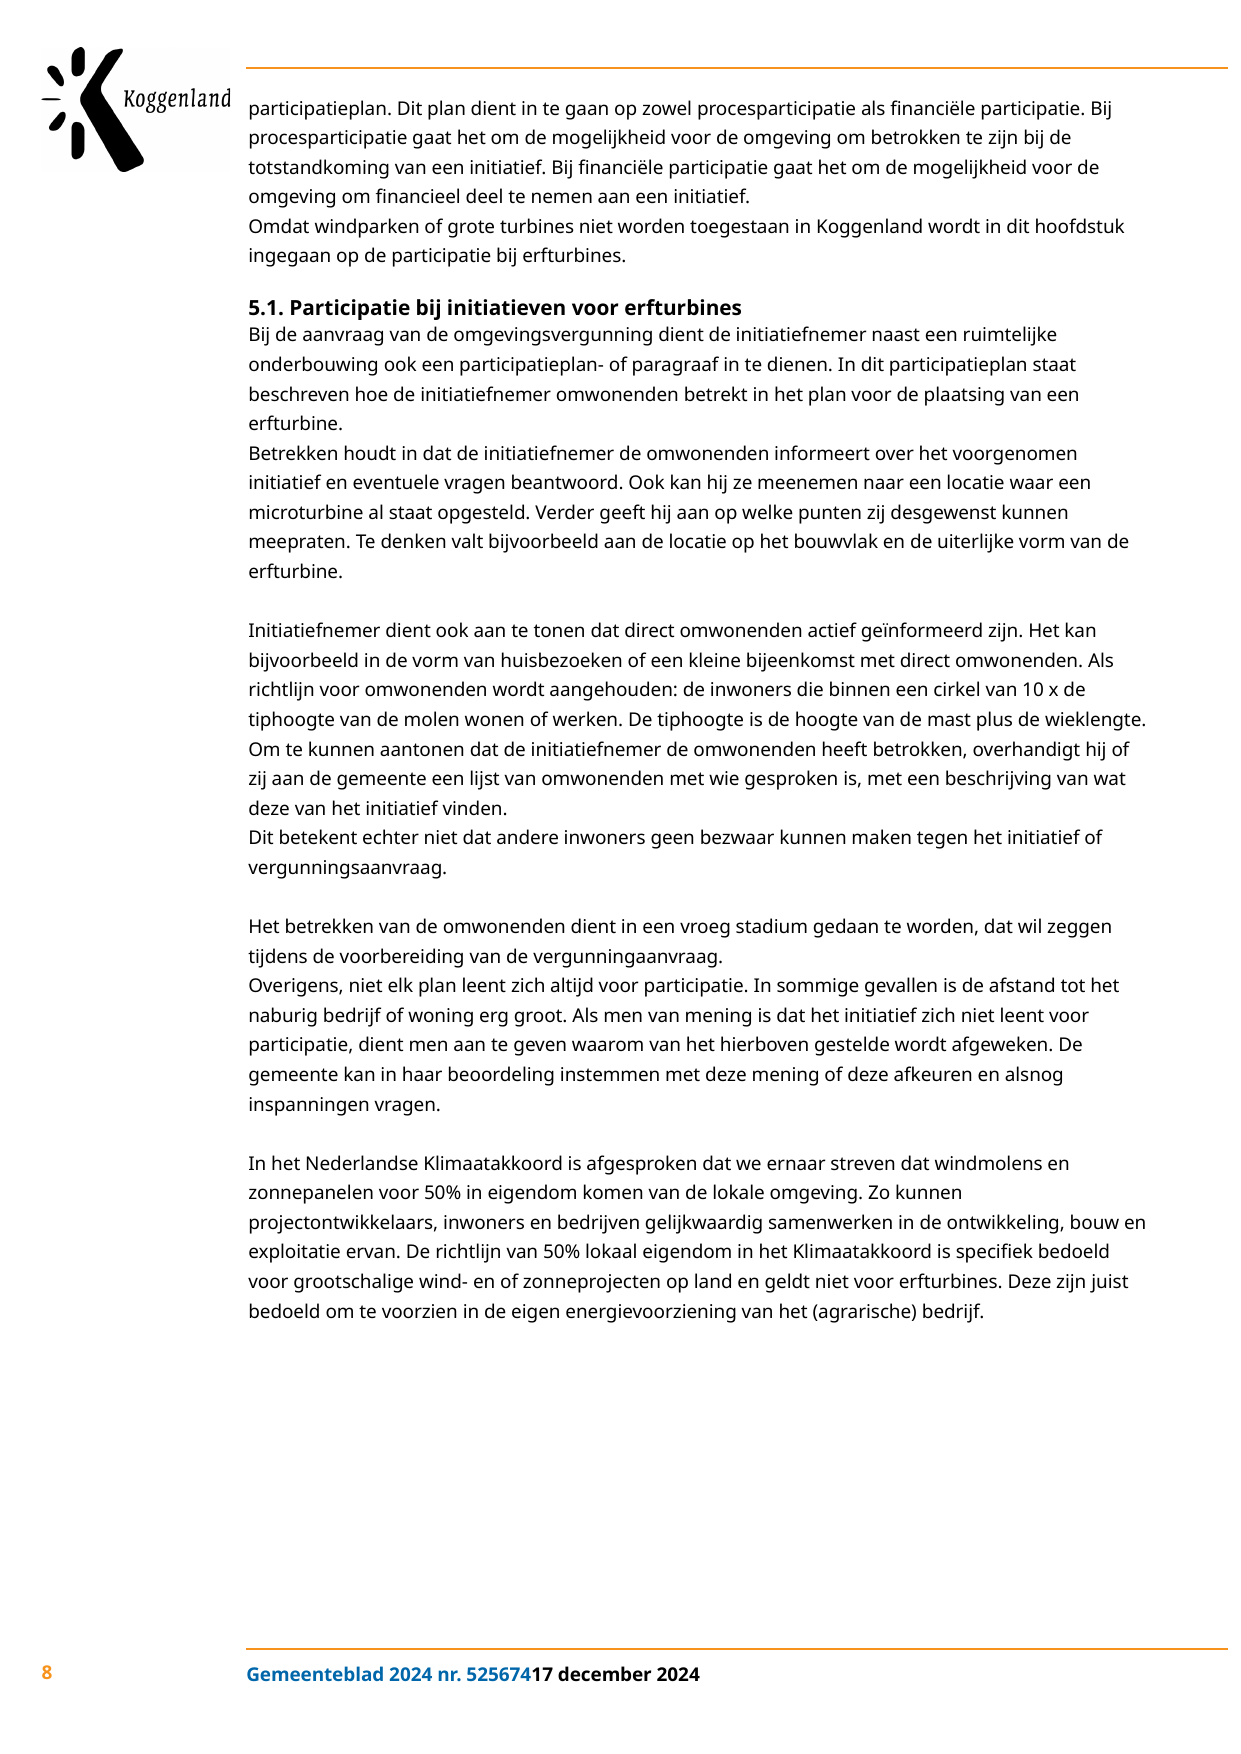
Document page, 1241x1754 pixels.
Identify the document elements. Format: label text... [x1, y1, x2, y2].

text Initiatiefnemer dient ook aan te tonen dat direct omwonenden actief geïnformeerd zijn. Het kan bijvoorbeeld in de vorm van huisbezoeken of een kleine bijeenkomst met direct omwonenden. Als richtlijn voor omwonenden wordt aangehouden: de inwoners die binnen een cirkel van 10 x de tiphoogte van de molen wonen of werken. De tiphoogte is de hoogte van de mast plus de wieklengte. Om te kunnen aantonen dat de initiatiefnemer de omwonenden heeft betrokken, overhandigt hij of zij aan de gemeente een lijst van omwonenden met wie gesproken is, met een beschrijving van wat deze van het initiatief vinden. [248, 617, 1152, 821]
text participatieplan. Dit plan dient in te gaan op zowel procesparticipatie als financiële participatie. Bij procesparticipatie gaat het om de mogelijkheid voor de omgeving om betrokken te zijn bij de totstandkoming van een initiatief. Bij financiële participatie gaat het om de mogelijkheid voor de omgeving om financieel deel te nemen aan een initiatief. [248, 95, 1152, 209]
text Het betrekken van de omwonenden dient in een vroeg stadium gedaan te worden, dat wil zeggen tijdens de voorbereiding van de vergunningaanvraag. [248, 913, 1152, 968]
text Omdat windparken of grote turbines niet worden toegestaan in Koggenland wordt in dit hoofdstuk ingegaan op de participatie bij erfturbines. [248, 213, 1152, 268]
text Overigens, niet elk plan leent zich altijd voor participatie. In sommige gevallen is de afstand tot het naburig bedrijf of woning erg groot. Als men van mening is dat het initiatief zich niet leent voor participatie, dient men aan te geven waarom van het hierboven gestelde wordt afgeweken. De gemeente kan in haar beoordeling instemmen met deze mening of deze afkeuren en alsnog inspanningen vragen. [248, 972, 1152, 1116]
text In het Nederlandse Klimaatakkoord is afgesproken dat we ernaar streven dat windmolens en zonnepanelen voor 50% in eigendom komen van de lokale omgeving. Zo kunnen projectontwikkelaars, inwoners en bedrijven gelijkwaardig samenwerken in de ontwikkeling, bouw en exploitatie ervan. De richtlijn van 50% lokaal eigendom in het Klimaatakkoord is specifiek bedoeld voor grootschalige wind- en of zonneprojecten op land en geldt niet voor erfturbines. Deze zijn juist bedoeld om te voorzien in de eigen energievoorziening van het (agrarische) bedrijf. [248, 1150, 1152, 1323]
text Betrekken houdt in dat de initiatiefnemer de omwonenden informeert over het voorgenomen initiatief en eventuele vragen beantwoord. Ook kan hij ze meenemen naar een locatie waar een microturbine al staat opgesteld. Verder geeft hij aan op welke punten zij desgewenst kunnen meepraten. Te denken valt bijvoorbeeld aan de locatie op het bouwvlak en de uiterlijke vorm van de erfturbine. [248, 440, 1152, 584]
text 5.1. Participatie bij initiatieven voor erfturbines [248, 293, 1152, 322]
picture [41, 47, 231, 172]
text Bij de aanvraag van de omgevingsvergunning dient de initiatiefnemer naast een ruimtelijke onderbouwing ook een participatieplan- of paragraaf in te dienen. In dit participatieplan staat beschreven hoe de initiatiefnemer omwonenden betrekt in het plan voor de plaatsing van een erfturbine. [248, 322, 1152, 436]
text Dit betekent echter niet dat andere inwoners geen bezwaar kunnen maken tegen het initiatief of vergunningsaanvraag. [248, 824, 1152, 880]
